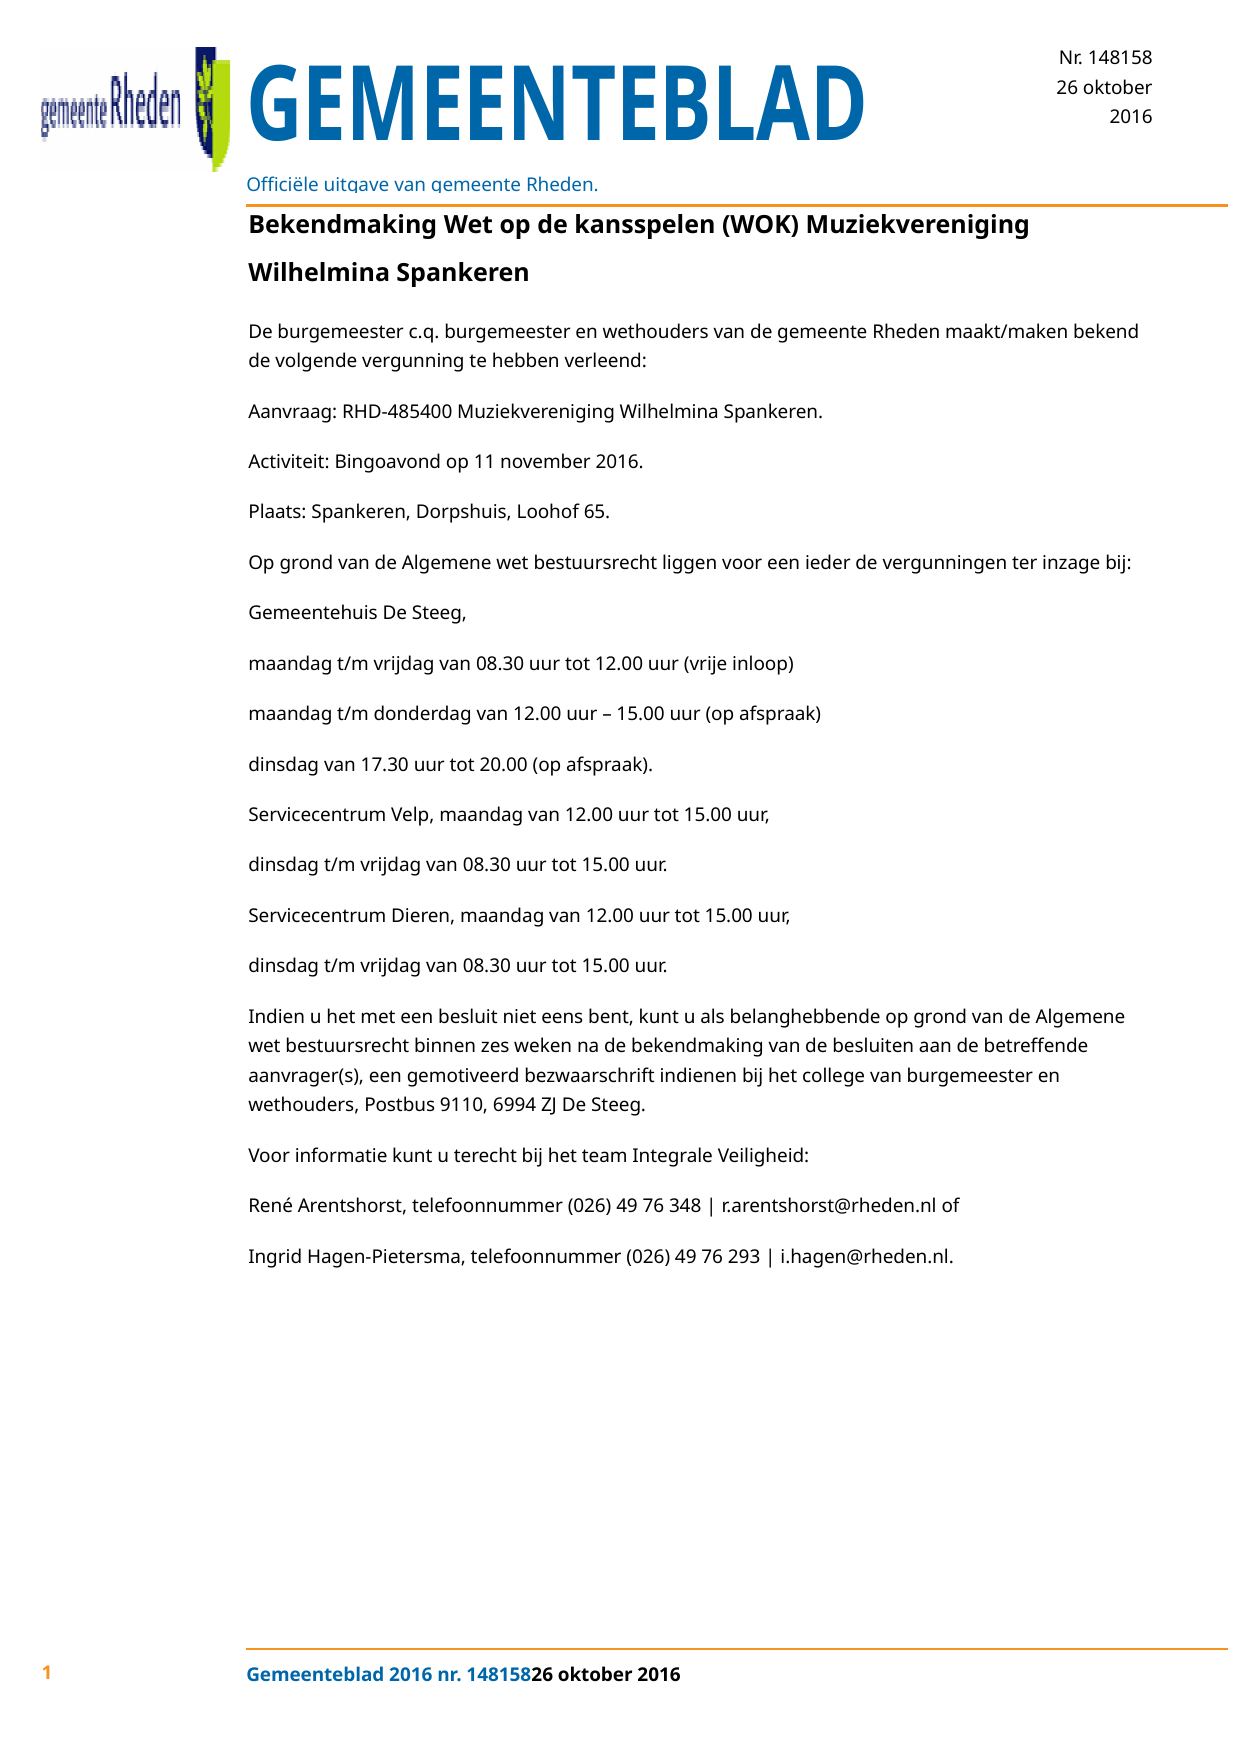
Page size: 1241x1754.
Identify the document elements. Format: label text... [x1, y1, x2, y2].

picture [41, 47, 231, 172]
text René Arentshorst, telefoonnummer (026) 49 76 348 | r.arentshorst@rheden.nl of [248, 1192, 1152, 1218]
text Op grond van de Algemene wet bestuursrecht liggen voor een ieder de vergunningen ter inzage bij: [248, 549, 1152, 575]
text dinsdag t/m vrijdag van 08.30 uur tot 15.00 uur. [248, 952, 1152, 978]
text Ingrid Hagen-Pietersma, telefoonnummer (026) 49 76 293 | i.hagen@rheden.nl. [248, 1243, 1152, 1269]
text Plaats: Spankeren, Dorpshuis, Loohof 65. [248, 499, 1152, 524]
text Voor informatie kunt u terecht bij het team Integrale Veiligheid: [248, 1142, 1152, 1168]
text De burgemeester c.q. burgemeester en wethouders van de gemeente Rheden maakt/maken bekend de volgende vergunning te hebben verleend: [248, 318, 1152, 373]
text dinsdag van 17.30 uur tot 20.00 (op afspraak). [248, 751, 1152, 777]
text Indien u het met een besluit niet eens bent, kunt u als belanghebbende op grond van de Algemene wet bestuursrecht binnen zes weken na de bekendmaking van de besluiten aan de betreffende aanvrager(s), een gemotiveerd bezwaarschrift indienen bij het college van burgemeester en wethouders, Postbus 9110, 6994 ZJ De Steeg. [248, 1003, 1152, 1117]
text Bekendmaking Wet op de kansspelen (WOK) Muziekvereniging Wilhelmina Spankeren [248, 207, 1152, 288]
text Activiteit: Bingoavond op 11 november 2016. [248, 448, 1152, 474]
text Servicecentrum Velp, maandag van 12.00 uur tot 15.00 uur, [248, 801, 1152, 827]
text Servicecentrum Dieren, maandag van 12.00 uur tot 15.00 uur, [248, 902, 1152, 928]
text Aanvraag: RHD-485400 Muziekvereniging Wilhelmina Spankeren. [248, 398, 1152, 424]
text dinsdag t/m vrijdag van 08.30 uur tot 15.00 uur. [248, 852, 1152, 877]
text maandag t/m donderdag van 12.00 uur – 15.00 uur (op afspraak) [248, 700, 1152, 726]
text maandag t/m vrijdag van 08.30 uur tot 12.00 uur (vrije inloop) [248, 650, 1152, 676]
text Gemeentehuis De Steeg, [248, 599, 1152, 625]
